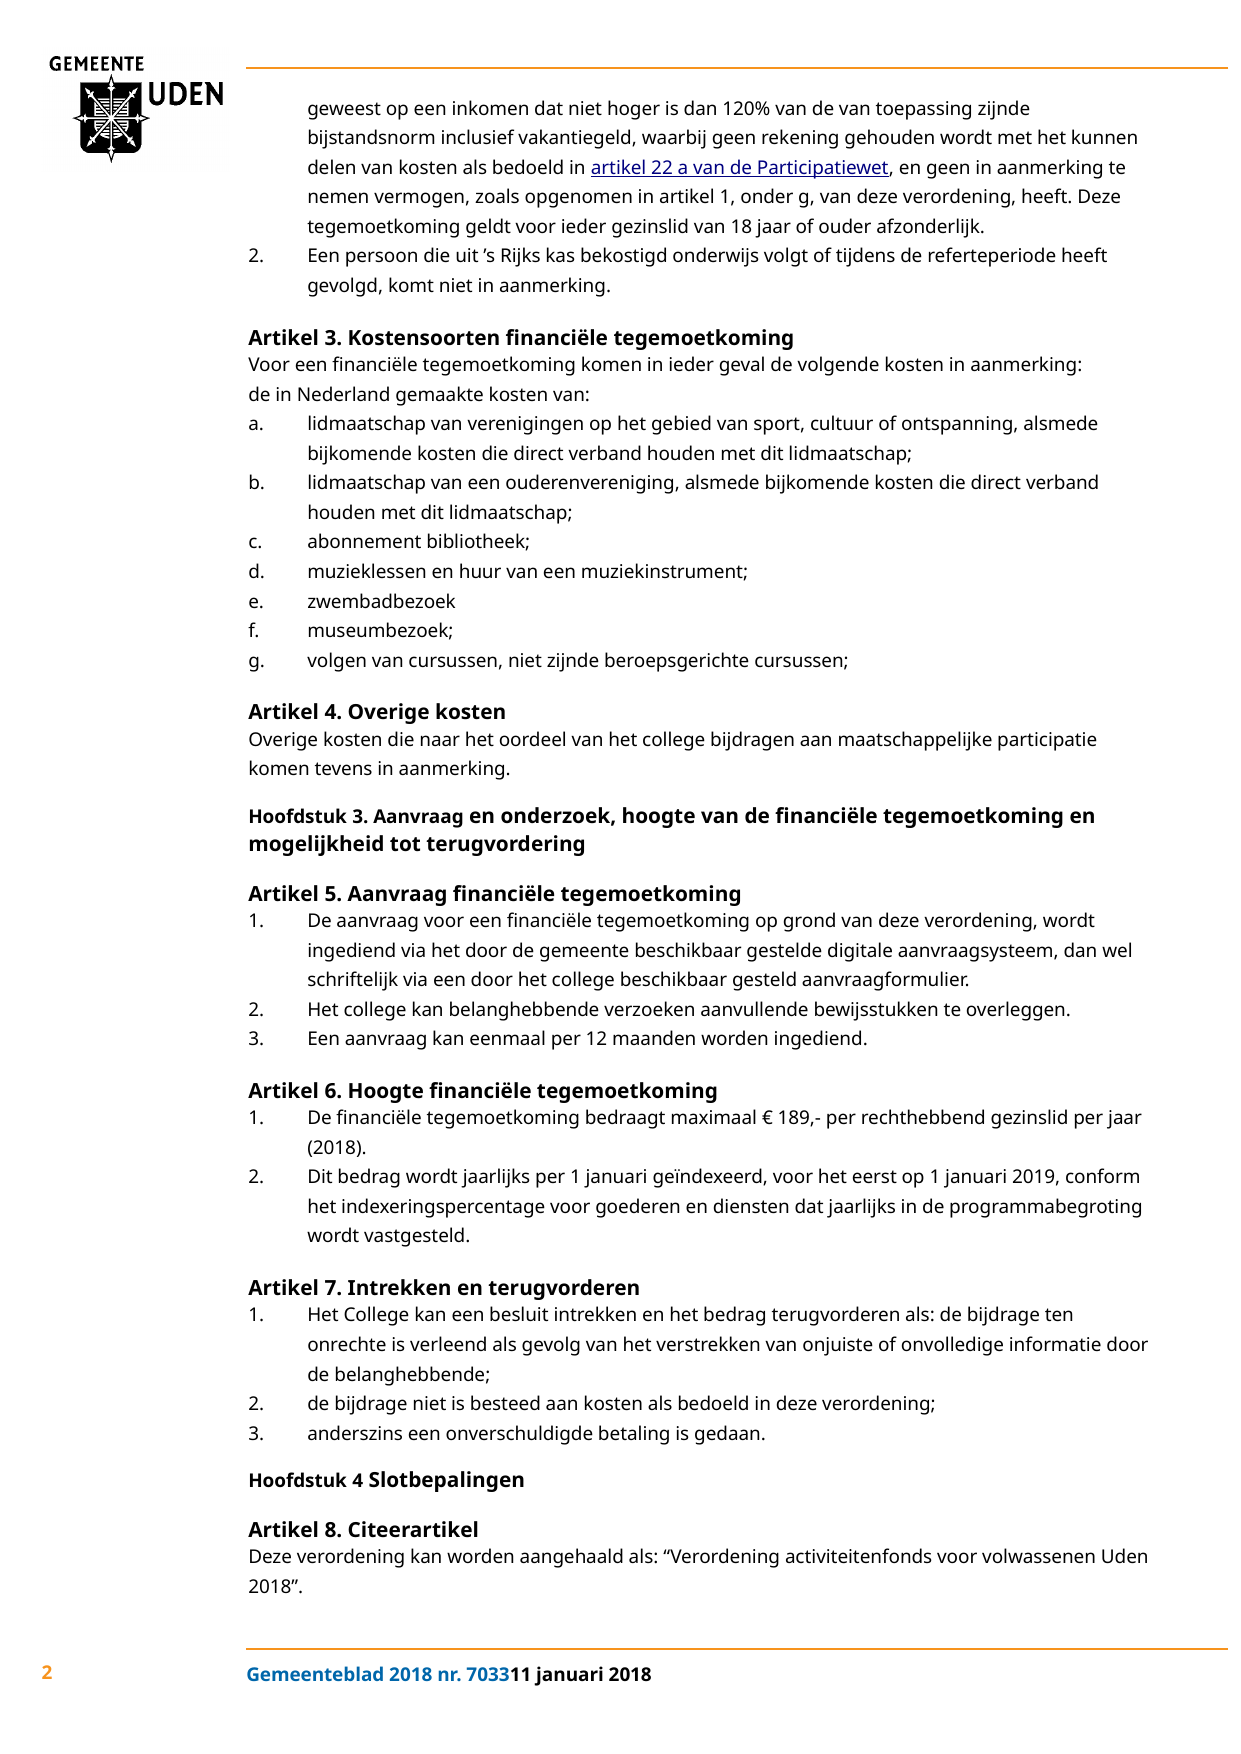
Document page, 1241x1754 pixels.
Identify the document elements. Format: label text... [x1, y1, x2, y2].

text Overige kosten die naar het oordeel van het college bijdragen aan maatschappelijke participatie komen tevens in aanmerking. [248, 726, 1152, 781]
list Een persoon die uit ’s Rijks kas bekostigd onderwijs volgt of tijdens de referteperiode heeft gevolgd, komt niet in aanmerking. [248, 243, 1152, 298]
text Voor een financiële tegemoetkoming komen in ieder geval de volgende kosten in aanmerking: [248, 351, 1152, 377]
text Artikel 8. Citeerartikel [248, 1515, 1152, 1543]
list museumbezoek; [248, 617, 1152, 643]
list abonnement bibliotheek; [248, 529, 1152, 554]
text Hoofdstuk 3. Aanvraag en onderzoek, hoogte van de financiële tegemoetkoming en mogelijkheid tot terugvordering [248, 801, 1152, 858]
text Artikel 3. Kostensoorten financiële tegemoetkoming [248, 323, 1152, 351]
list Dit bedrag wordt jaarlijks per 1 januari geïndexeerd, voor het eerst op 1 januari 2019, conform het indexeringspercentage voor goederen en diensten dat jaarlijks in de programmabegroting wordt vastgesteld. [248, 1163, 1152, 1248]
list geweest op een inkomen dat niet hoger is dan 120% van de van toepassing zijnde bijstandsnorm inclusief vakantiegeld, waarbij geen rekening gehouden wordt met het kunnen delen van kosten als bedoeld in artikel 22 a van de Participatiewet, en geen in aanmerking te nemen vermogen, zoals opgenomen in artikel 1, onder g, van deze verordening, heeft. Deze tegemoetkoming geldt voor ieder gezinslid van 18 jaar of ouder afzonderlijk. [248, 95, 1152, 239]
list De aanvraag voor een financiële tegemoetkoming op grond van deze verordening, wordt ingediend via het door de gemeente beschikbaar gestelde digitale aanvraagsysteem, dan wel schriftelijk via een door het college beschikbaar gesteld aanvraagformulier. [248, 907, 1152, 992]
text Deze verordening kan worden aangehaald als: “Verordening activiteitenfonds voor volwassenen Uden 2018”. [248, 1543, 1152, 1598]
list De financiële tegemoetkoming bedraagt maximaal € 189,- per rechthebbend gezinslid per jaar (2018). [248, 1104, 1152, 1160]
list de bijdrage niet is besteed aan kosten als bedoeld in deze verordening; [248, 1390, 1152, 1416]
text Artikel 4. Overige kosten [248, 697, 1152, 726]
list anderszins een onverschuldigde betaling is gedaan. [248, 1420, 1152, 1446]
list Het college kan belanghebbende verzoeken aanvullende bewijsstukken te overleggen. [248, 996, 1152, 1022]
list Een aanvraag kan eenmaal per 12 maanden worden ingediend. [248, 1026, 1152, 1051]
text Hoofdstuk 4 Slotbepalingen [248, 1466, 1152, 1494]
text Artikel 7. Intrekken en terugvorderen [248, 1273, 1152, 1302]
picture [41, 47, 231, 172]
list muzieklessen en huur van een muziekinstrument; [248, 558, 1152, 584]
text Artikel 5. Aanvraag financiële tegemoetkoming [248, 879, 1152, 907]
text de in Nederland gemaakte kosten van: [248, 381, 1152, 406]
list Het College kan een besluit intrekken en het bedrag terugvorderen als: de bijdrage ten onrechte is verleend als gevolg van het verstrekken van onjuiste of onvolledige informatie door de belanghebbende; [248, 1302, 1152, 1386]
list volgen van cursussen, niet zijnde beroepsgerichte cursussen; [248, 647, 1152, 673]
list lidmaatschap van verenigingen op het gebied van sport, cultuur of ontspanning, alsmede bijkomende kosten die direct verband houden met dit lidmaatschap; [248, 410, 1152, 466]
text Artikel 6. Hoogte financiële tegemoetkoming [248, 1076, 1152, 1104]
list zwembadbezoek [248, 588, 1152, 613]
list lidmaatschap van een ouderenvereniging, alsmede bijkomende kosten die direct verband houden met dit lidmaatschap; [248, 469, 1152, 525]
